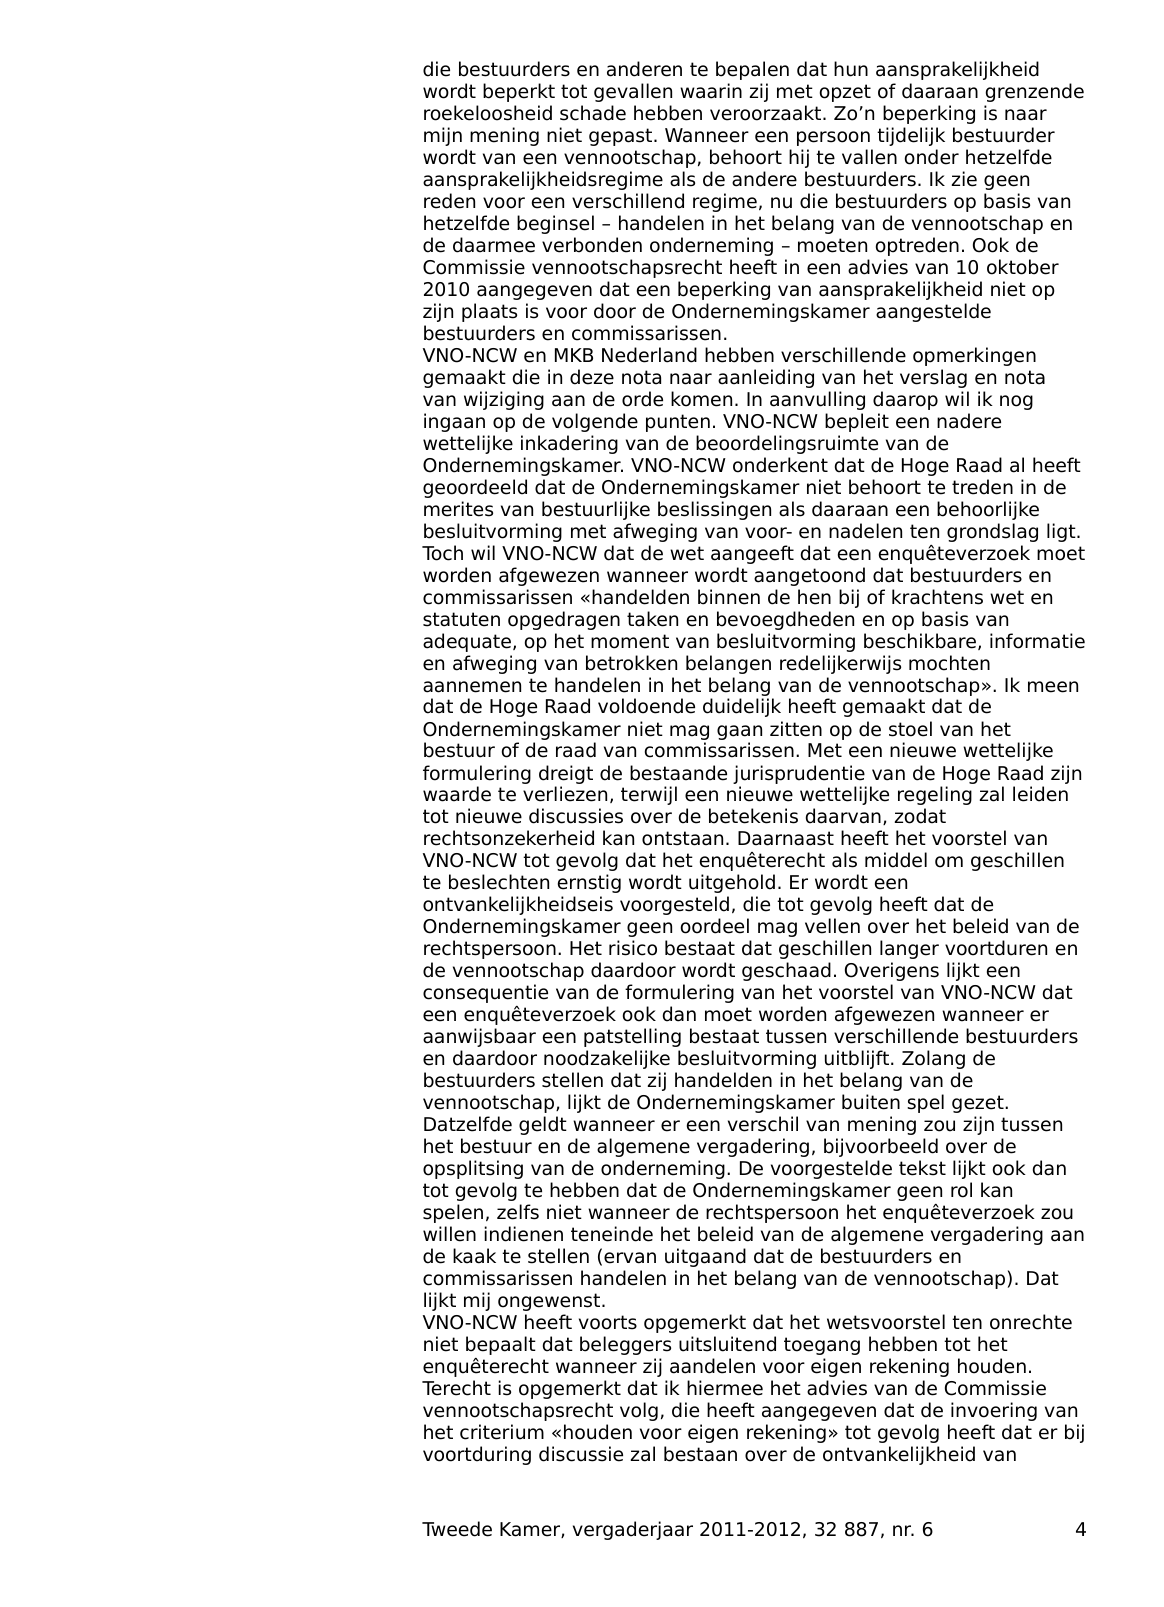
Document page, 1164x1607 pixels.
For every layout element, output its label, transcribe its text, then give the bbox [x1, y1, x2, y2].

text VNO-NCW heeft voorts opgemerkt dat het wetsvoorstel ten onrechte niet bepaalt dat beleggers uitsluitend toegang hebben tot het enquêterecht wanneer zij aandelen voor eigen rekening houden. Terecht is opgemerkt dat ik hiermee het advies van de Commissie vennootschapsrecht volg, die heeft aangegeven dat de invoering van het criterium «houden voor eigen rekening» tot gevolg heeft dat er bij voortduring discussie zal bestaan over de ontvankelijkheid van [422, 1312, 1087, 1466]
text die bestuurders en anderen te bepalen dat hun aansprakelijkheid wordt beperkt tot gevallen waarin zij met opzet of daaraan grenzende roekeloosheid schade hebben veroorzaakt. Zo’n beperking is naar mijn mening niet gepast. Wanneer een persoon tijdelijk bestuurder wordt van een vennootschap, behoort hij te vallen onder hetzelfde aansprakelijkheidsregime als de andere bestuurders. Ik zie geen reden voor een verschillend regime, nu die bestuurders op basis van hetzelfde beginsel – handelen in het belang van de vennootschap en de daarmee verbonden onderneming – moeten optreden. Ook de Commissie vennootschapsrecht heeft in een advies van 10 oktober 2010 aangegeven dat een beperking van aansprakelijkheid niet op zijn plaats is voor door de Ondernemingskamer aangestelde bestuurders en commissarissen. [422, 59, 1087, 345]
text VNO-NCW en MKB Nederland hebben verschillende opmerkingen gemaakt die in deze nota naar aanleiding van het verslag en nota van wijziging aan de orde komen. In aanvulling daarop wil ik nog ingaan op de volgende punten. VNO-NCW bepleit een nadere wettelijke inkadering van de beoordelingsruimte van de Ondernemingskamer. VNO-NCW onderkent dat de Hoge Raad al heeft geoordeeld dat de Ondernemingskamer niet behoort te treden in de merites van bestuurlijke beslissingen als daaraan een behoorlijke besluitvorming met afweging van voor- en nadelen ten grondslag ligt. Toch wil VNO-NCW dat de wet aangeeft dat een enquêteverzoek moet worden afgewezen wanneer wordt aangetoond dat bestuurders en commissarissen «handelden binnen de hen bij of krachtens wet en statuten opgedragen taken en bevoegdheden en op basis van adequate, op het moment van besluitvorming beschikbare, informatie en afweging van betrokken belangen redelijkerwijs mochten aannemen te handelen in het belang van de vennootschap». Ik meen dat de Hoge Raad voldoende duidelijk heeft gemaakt dat de Ondernemingskamer niet mag gaan zitten op de stoel van het bestuur of de raad van commissarissen. Met een nieuwe wettelijke formulering dreigt de bestaande jurisprudentie van de Hoge Raad zijn waarde te verliezen, terwijl een nieuwe wettelijke regeling zal leiden tot nieuwe discussies over de betekenis daarvan, zodat rechtsonzekerheid kan ontstaan. Daarnaast heeft het voorstel van VNO-NCW tot gevolg dat het enquêterecht als middel om geschillen te beslechten ernstig wordt uitgehold. Er wordt een ontvankelijkheidseis voorgesteld, die tot gevolg heeft dat de Ondernemingskamer geen oordeel mag vellen over het beleid van de rechtspersoon. Het risico bestaat dat geschillen langer voortduren en de vennootschap daardoor wordt geschaad. Overigens lijkt een consequentie van de formulering van het voorstel van VNO-NCW dat een enquêteverzoek ook dan moet worden afgewezen wanneer er aanwijsbaar een patstelling bestaat tussen verschillende bestuurders en daardoor noodzakelijke besluitvorming uitblijft. Zolang de bestuurders stellen dat zij handelden in het belang van de vennootschap, lijkt de Ondernemingskamer buiten spel gezet. Datzelfde geldt wanneer er een verschil van mening zou zijn tussen het bestuur en de algemene vergadering, bijvoorbeeld over de opsplitsing van de onderneming. De voorgestelde tekst lijkt ook dan tot gevolg te hebben dat de Ondernemingskamer geen rol kan spelen, zelfs niet wanneer de rechtspersoon het enquêteverzoek zou willen indienen teneinde het beleid van de algemene vergadering aan de kaak te stellen (ervan uitgaand dat de bestuurders en commissarissen handelen in het belang van de vennootschap). Dat lijkt mij ongewenst. [422, 345, 1087, 1312]
